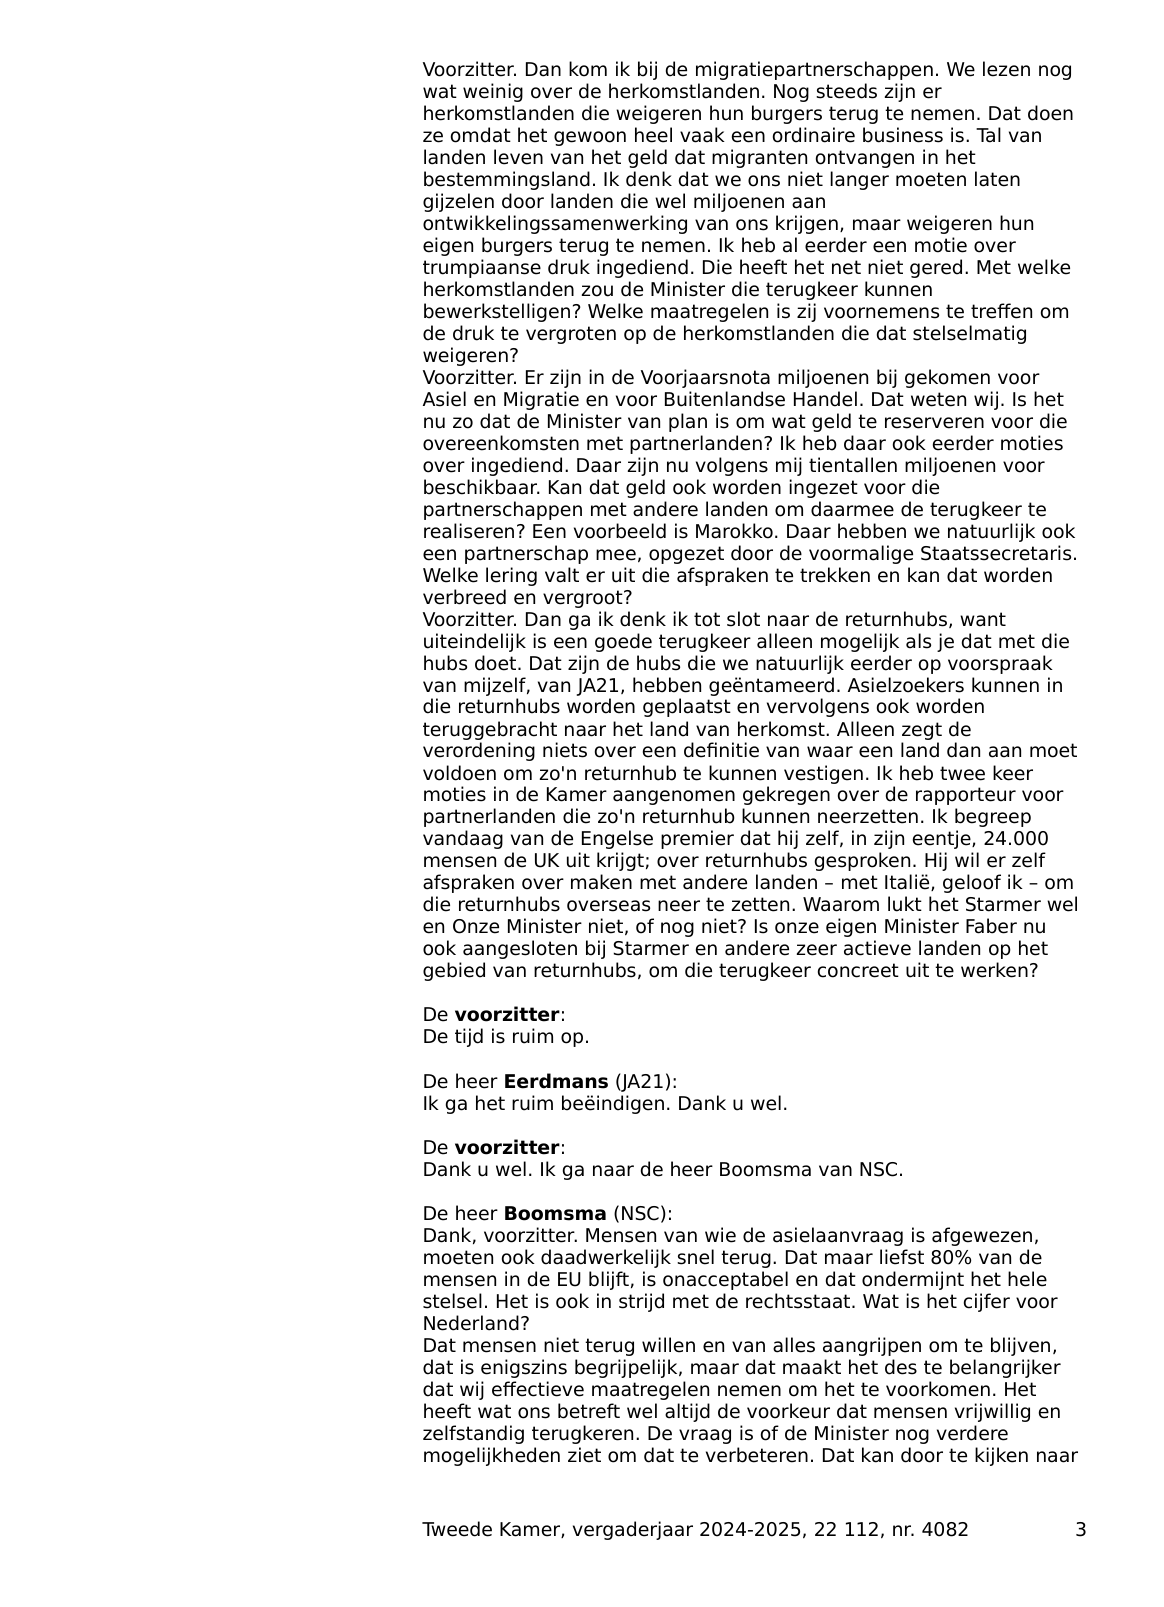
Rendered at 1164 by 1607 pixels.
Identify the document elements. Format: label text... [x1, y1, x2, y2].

text De heer Boomsma (NSC): [422, 1203, 1087, 1225]
text Voorzitter. Dan kom ik bij de migratiepartnerschappen. We lezen nog wat weinig over de herkomstlanden. Nog steeds zijn er herkomstlanden die weigeren hun burgers terug te nemen. Dat doen ze omdat het gewoon heel vaak een ordinaire business is. Tal van landen leven van het geld dat migranten ontvangen in het bestemmingsland. Ik denk dat we ons niet langer moeten laten gijzelen door landen die wel miljoenen aan ontwikkelingssamenwerking van ons krijgen, maar weigeren hun eigen burgers terug te nemen. Ik heb al eerder een motie over trumpiaanse druk ingediend. Die heeft het net niet gered. Met welke herkomstlanden zou de Minister die terugkeer kunnen bewerkstelligen? Welke maatregelen is zij voornemens te treffen om de druk te vergroten op de herkomstlanden die dat stelselmatig weigeren? [422, 59, 1087, 367]
text Dank, voorzitter. Mensen van wie de asielaanvraag is afgewezen, moeten ook daadwerkelijk snel terug. Dat maar liefst 80% van de mensen in de EU blijft, is onacceptabel en dat ondermijnt het hele stelsel. Het is ook in strijd met de rechtsstaat. Wat is het cijfer voor Nederland? [422, 1225, 1087, 1335]
text De heer Eerdmans (JA21): [422, 1071, 1087, 1092]
text Dank u wel. Ik ga naar de heer Boomsma van NSC. [422, 1159, 1087, 1181]
text Voorzitter. Er zijn in de Voorjaarsnota miljoenen bij gekomen voor Asiel en Migratie en voor Buitenlandse Handel. Dat weten wij. Is het nu zo dat de Minister van plan is om wat geld te reserveren voor die overeenkomsten met partnerlanden? Ik heb daar ook eerder moties over ingediend. Daar zijn nu volgens mij tientallen miljoenen voor beschikbaar. Kan dat geld ook worden ingezet voor die partnerschappen met andere landen om daarmee de terugkeer te realiseren? Een voorbeeld is Marokko. Daar hebben we natuurlijk ook een partnerschap mee, opgezet door de voormalige Staatssecretaris. Welke lering valt er uit die afspraken te trekken en kan dat worden verbreed en vergroot? [422, 367, 1087, 608]
text Dat mensen niet terug willen en van alles aangrijpen om te blijven, dat is enigszins begrijpelijk, maar dat maakt het des te belangrijker dat wij effectieve maatregelen nemen om het te voorkomen. Het heeft wat ons betreft wel altijd de voorkeur dat mensen vrijwillig en zelfstandig terugkeren. De vraag is of de Minister nog verdere mogelijkheden ziet om dat te verbeteren. Dat kan door te kijken naar [422, 1335, 1087, 1467]
text De voorzitter: [422, 1004, 1087, 1026]
text De tijd is ruim op. [422, 1026, 1087, 1048]
text Ik ga het ruim beëindigen. Dank u wel. [422, 1092, 1087, 1114]
text De voorzitter: [422, 1137, 1087, 1159]
text Voorzitter. Dan ga ik denk ik tot slot naar de returnhubs, want uiteindelijk is een goede terugkeer alleen mogelijk als je dat met die hubs doet. Dat zijn de hubs die we natuurlijk eerder op voorspraak van mijzelf, van JA21, hebben geëntameerd. Asielzoekers kunnen in die returnhubs worden geplaatst en vervolgens ook worden teruggebracht naar het land van herkomst. Alleen zegt de verordening niets over een definitie van waar een land dan aan moet voldoen om zo'n returnhub te kunnen vestigen. Ik heb twee keer moties in de Kamer aangenomen gekregen over de rapporteur voor partnerlanden die zo'n returnhub kunnen neerzetten. Ik begreep vandaag van de Engelse premier dat hij zelf, in zijn eentje, 24.000 mensen de UK uit krijgt; over returnhubs gesproken. Hij wil er zelf afspraken over maken met andere landen – met Italië, geloof ik – om die returnhubs overseas neer te zetten. Waarom lukt het Starmer wel en Onze Minister niet, of nog niet? Is onze eigen Minister Faber nu ook aangesloten bij Starmer en andere zeer actieve landen op het gebied van returnhubs, om die terugkeer concreet uit te werken? [422, 608, 1087, 982]
